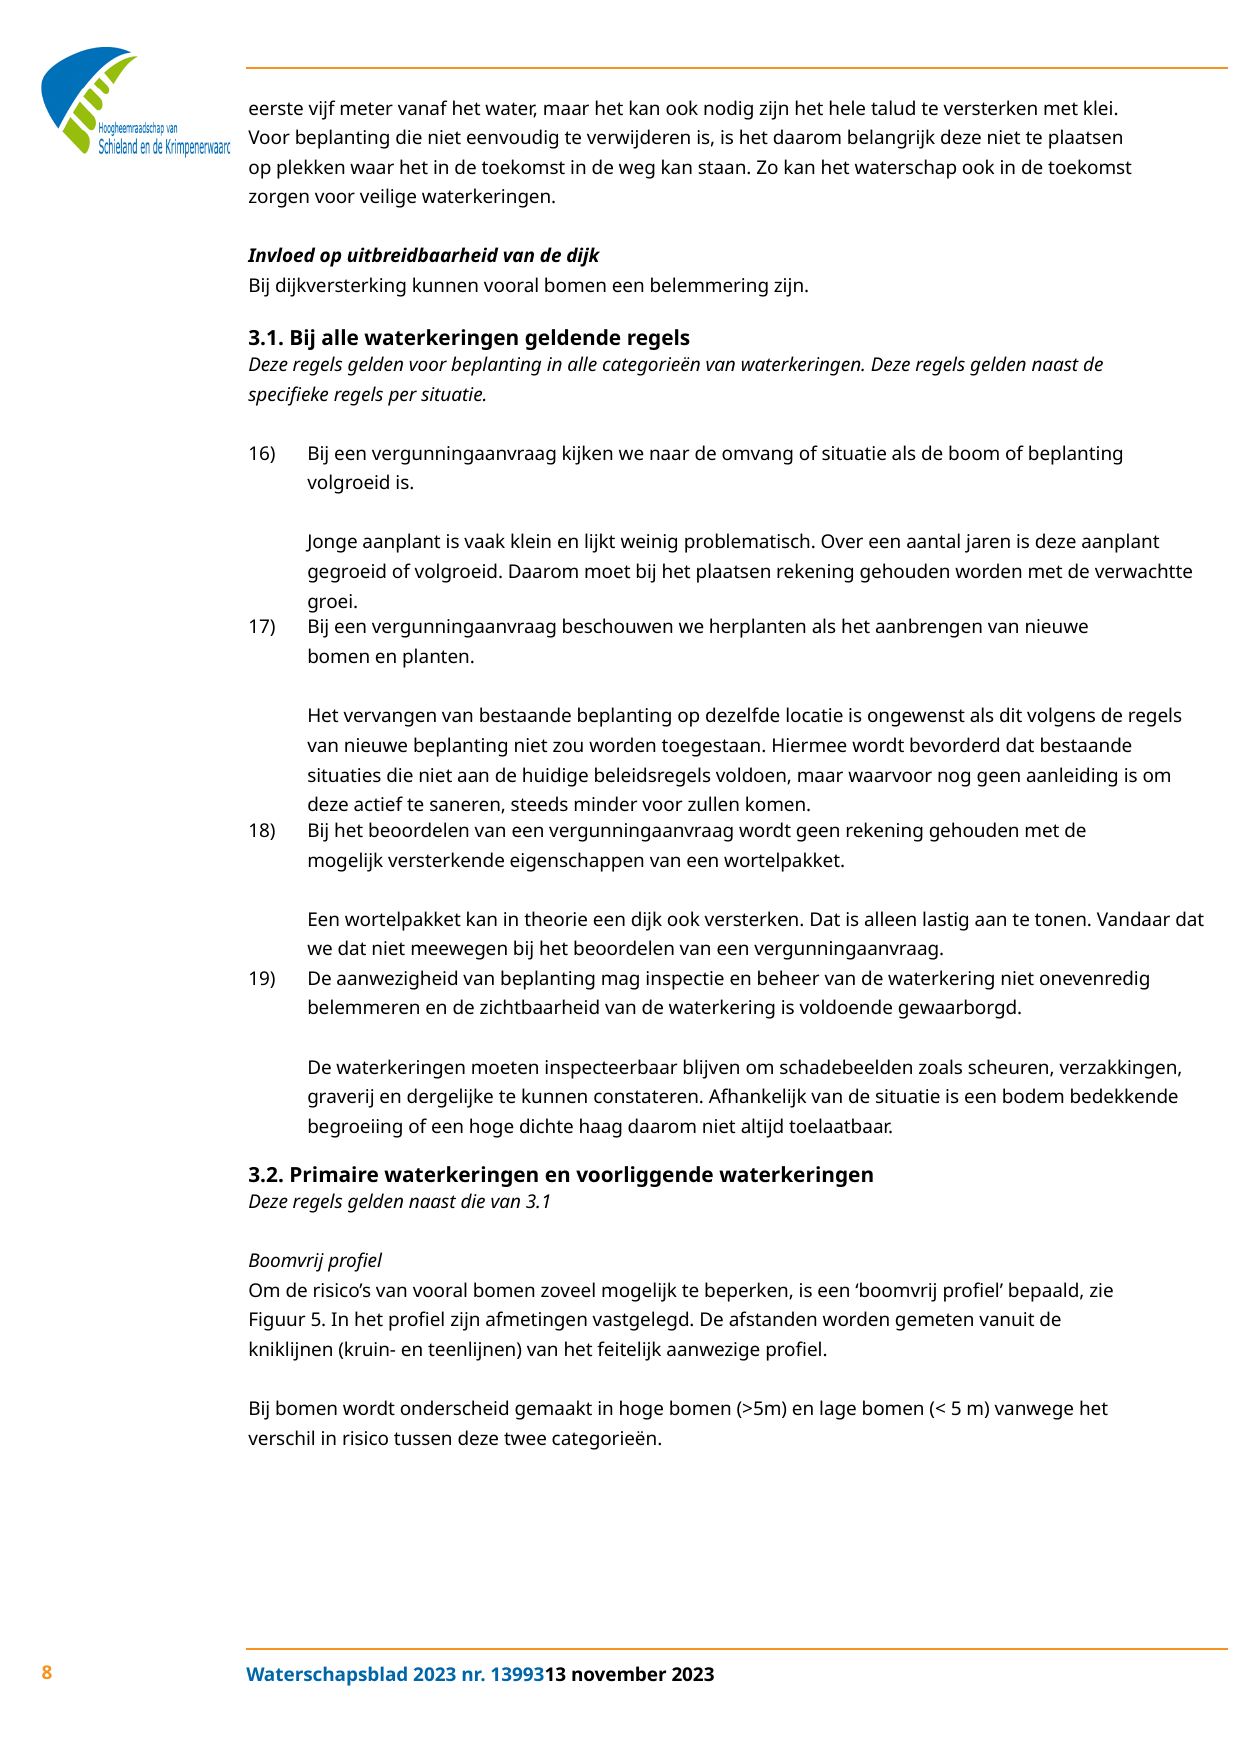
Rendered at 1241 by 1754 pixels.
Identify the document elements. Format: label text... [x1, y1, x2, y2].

text 3.1. Bij alle waterkeringen geldende regels [248, 323, 1152, 351]
list Bij een vergunningaanvraag kijken we naar de omvang of situatie als de boom of beplanting volgroeid is. [248, 440, 1152, 495]
list Bij een vergunningaanvraag beschouwen we herplanten als het aanbrengen van nieuwe bomen en planten. [248, 614, 1152, 669]
picture [41, 47, 231, 172]
text Boomvrij profiel [248, 1247, 1152, 1273]
text Bij dijkversterking kunnen vooral bomen een belemmering zijn. [248, 272, 1152, 298]
table_header Het vervangen van bestaande beplanting op dezelfde locatie is ongewenst als dit volgens de regels van nieuwe beplanting niet zou worden toegestaan. Hiermee wordt bevorderd dat bestaande situaties die niet aan de huidige beleidsregels voldoen, maar waarvoor nog geen aanleiding is om deze actief te saneren, steeds minder voor zullen komen. [307, 703, 1211, 817]
text Deze regels gelden voor beplanting in alle categorieën van waterkeringen. Deze regels gelden naast de specifieke regels per situatie. [248, 351, 1152, 406]
list De aanwezigheid van beplanting mag inspectie en beheer van de waterkering niet onevenredig belemmeren en de zichtbaarheid van de waterkering is voldoende gewaarborgd. [248, 965, 1152, 1020]
text Invloed op uitbreidbaarheid van de dijk [248, 243, 1152, 268]
text 3.2. Primaire waterkeringen en voorliggende waterkeringen [248, 1160, 1152, 1188]
text Deze regels gelden naast die van 3.1 [248, 1188, 1152, 1214]
text Om de risico’s van vooral bomen zoveel mogelijk te beperken, is een ‘boomvrij profiel’ bepaald, zie Figuur 5. In het profiel zijn afmetingen vastgelegd. De afstanden worden gemeten vanuit de kniklijnen (kruin- en teenlijnen) van het feitelijk aanwezige profiel. [248, 1277, 1152, 1362]
text eerste vijf meter vanaf het water, maar het kan ook nodig zijn het hele talud te versterken met klei. Voor beplanting die niet eenvoudig te verwijderen is, is het daarom belangrijk deze niet te plaatsen op plekken waar het in de toekomst in de weg kan staan. Zo kan het waterschap ook in de toekomst zorgen voor veilige waterkeringen. [248, 95, 1152, 209]
table_header De waterkeringen moeten inspecteerbaar blijven om schadebeelden zoals scheuren, verzakkingen, graverij en dergelijke te kunnen constateren. Afhankelijk van de situatie is een bodem bedekkende begroeiing of een hoge dichte haag daarom niet altijd toelaatbaar. [307, 1054, 1211, 1139]
table_header Jonge aanplant is vaak klein en lijkt weinig problematisch. Over een aantal jaren is deze aanplant gegroeid of volgroeid. Daarom moet bij het plaatsen rekening gehouden worden met de verwachtte groei. [307, 529, 1211, 614]
list Bij het beoordelen van een vergunningaanvraag wordt geen rekening gehouden met de mogelijk versterkende eigenschappen van een wortelpakket. [248, 817, 1152, 872]
table_header Een wortelpakket kan in theorie een dijk ook versterken. Dat is alleen lastig aan te tonen. Vandaar dat we dat niet meewegen bij het beoordelen van een vergunningaanvraag. [307, 906, 1211, 961]
text Bij bomen wordt onderscheid gemaakt in hoge bomen (>5m) en lage bomen (< 5 m) vanwege het verschil in risico tussen deze twee categorieën. [248, 1395, 1152, 1451]
